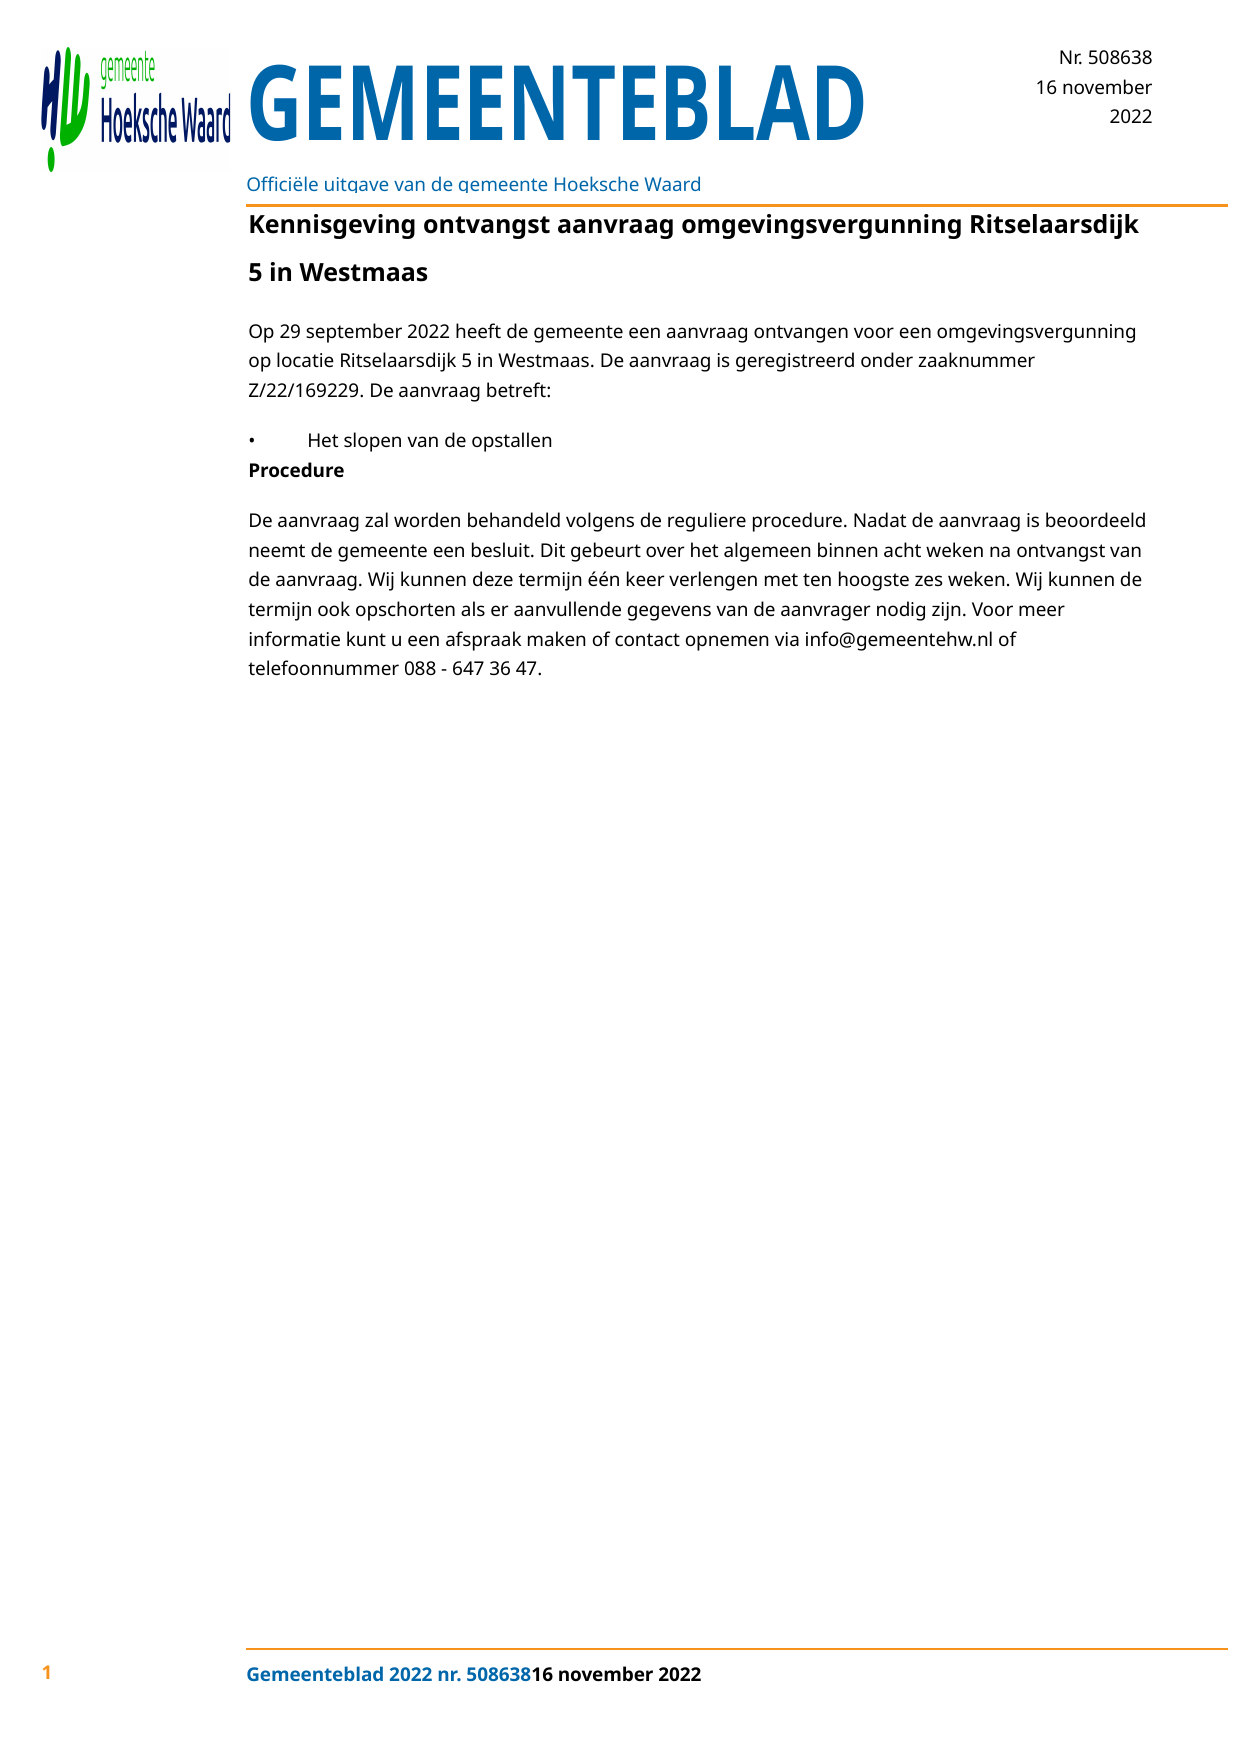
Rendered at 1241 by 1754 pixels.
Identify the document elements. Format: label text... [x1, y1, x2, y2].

text Kennisgeving ontvangst aanvraag omgevingsvergunning Ritselaarsdijk 5 in Westmaas [248, 207, 1152, 288]
text Op 29 september 2022 heeft de gemeente een aanvraag ontvangen voor een omgevingsvergunning op locatie Ritselaarsdijk 5 in Westmaas. De aanvraag is geregistreerd onder zaaknummer Z/22/169229. De aanvraag betreft: [248, 318, 1152, 403]
text De aanvraag zal worden behandeld volgens de reguliere procedure. Nadat de aanvraag is beoordeeld neemt de gemeente een besluit. Dit gebeurt over het algemeen binnen acht weken na ontvangst van de aanvraag. Wij kunnen deze termijn één keer verlengen met ten hoogste zes weken. Wij kunnen de termijn ook opschorten als er aanvullende gegevens van de aanvrager nodig zijn. Voor meer informatie kunt u een afspraak maken of contact opnemen via info@gemeentehw.nl of telefoonnummer 088 - 647 36 47. [248, 507, 1152, 681]
picture [41, 47, 231, 172]
text Procedure [248, 457, 1152, 483]
list Het slopen van de opstallen [248, 427, 1152, 453]
